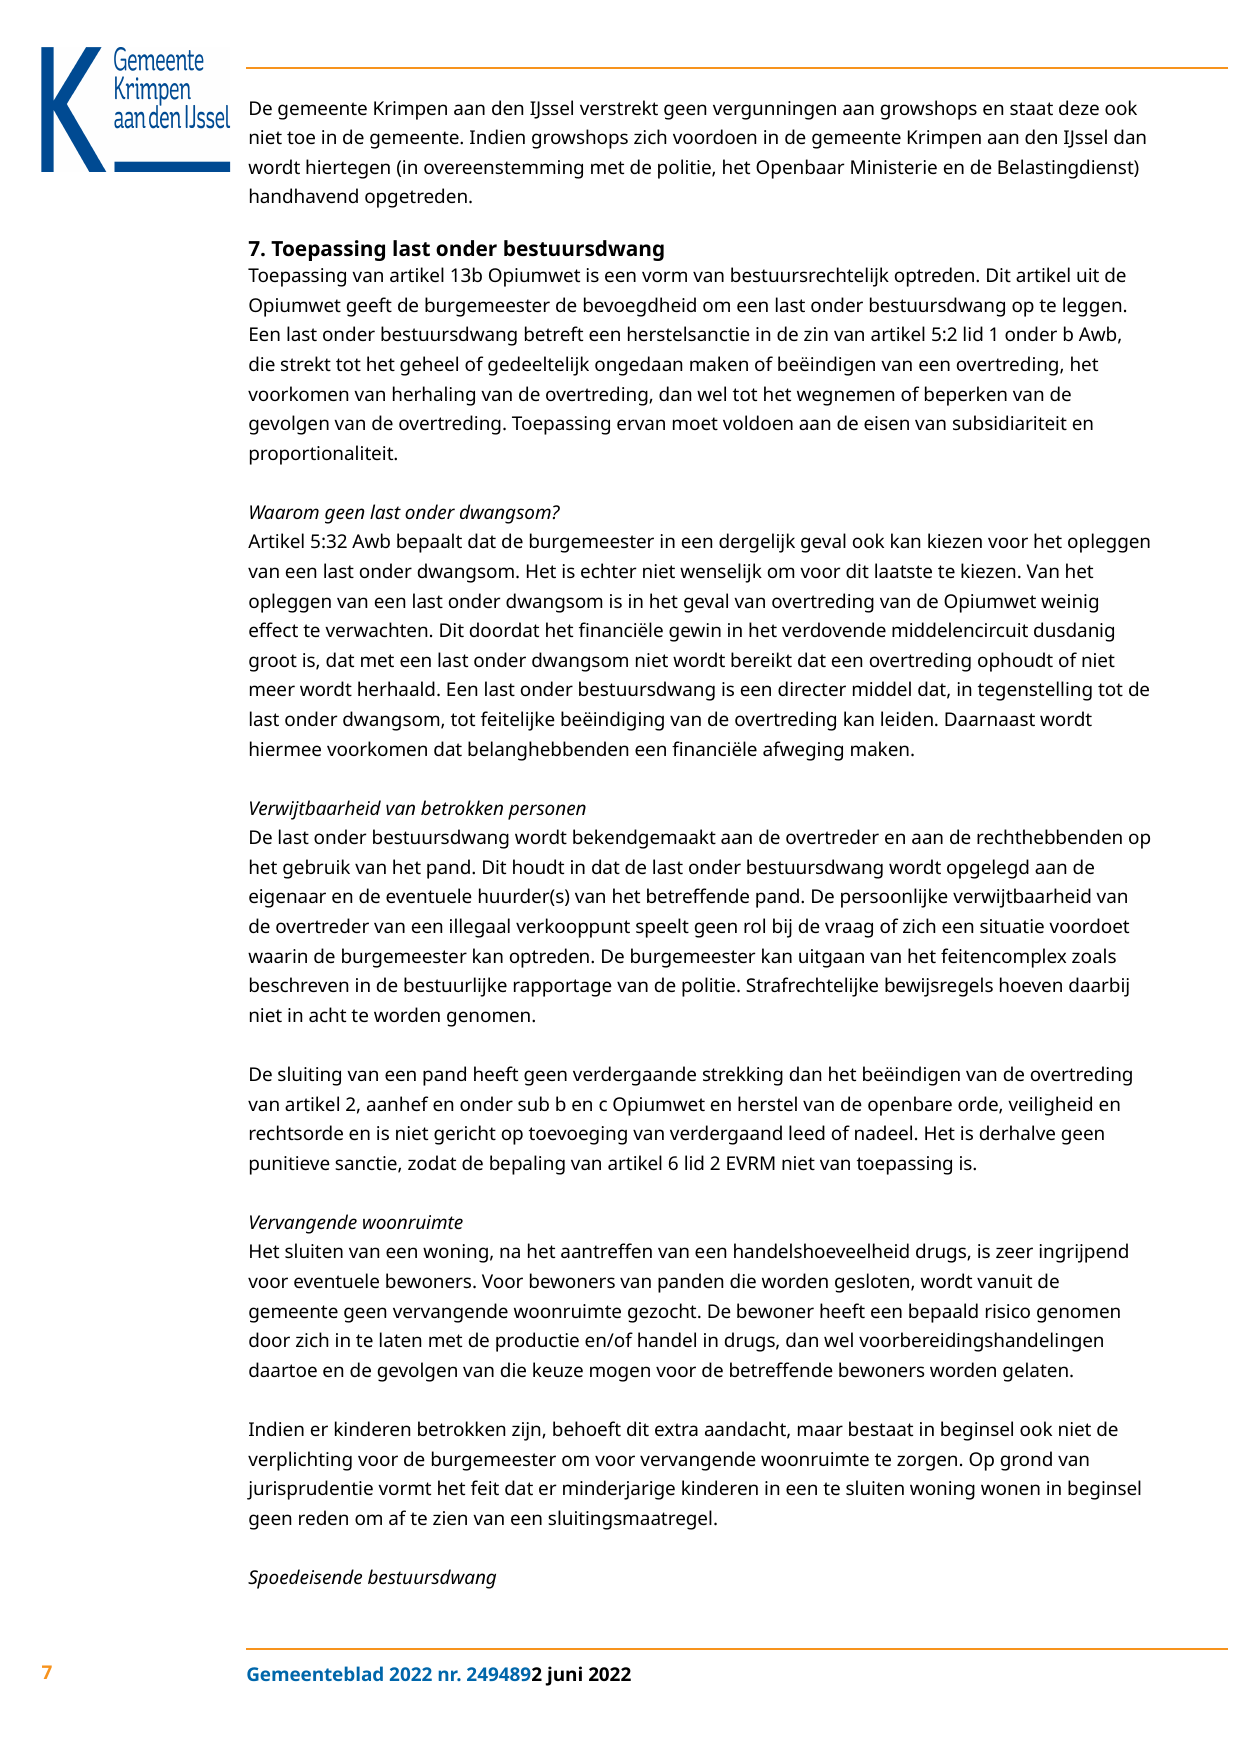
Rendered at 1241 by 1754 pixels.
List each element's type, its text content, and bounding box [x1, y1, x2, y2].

text Artikel 5:32 Awb bepaalt dat de burgemeester in een dergelijk geval ook kan kiezen voor het opleggen van een last onder dwangsom. Het is echter niet wenselijk om voor dit laatste te kiezen. Van het opleggen van een last onder dwangsom is in het geval van overtreding van de Opiumwet weinig effect te verwachten. Dit doordat het financiële gewin in het verdovende middelencircuit dusdanig groot is, dat met een last onder dwangsom niet wordt bereikt dat een overtreding ophoudt of niet meer wordt herhaald. Een last onder bestuursdwang is een directer middel dat, in tegenstelling tot de last onder dwangsom, tot feitelijke beëindiging van de overtreding kan leiden. Daarnaast wordt hiermee voorkomen dat belanghebbenden een financiële afweging maken. [248, 529, 1152, 761]
text De gemeente Krimpen aan den IJssel verstrekt geen vergunningen aan growshops en staat deze ook niet toe in de gemeente. Indien growshops zich voordoen in de gemeente Krimpen aan den IJssel dan wordt hiertegen (in overeenstemming met de politie, het Openbaar Ministerie en de Belastingdienst) handhavend opgetreden. [248, 95, 1152, 209]
text De sluiting van een pand heeft geen verdergaande strekking dan het beëindigen van de overtreding van artikel 2, aanhef en onder sub b en c Opiumwet en herstel van de openbare orde, veiligheid en rechtsorde en is niet gericht op toevoeging van verdergaand leed of nadeel. Het is derhalve geen punitieve sanctie, zodat de bepaling van artikel 6 lid 2 EVRM niet van toepassing is. [248, 1061, 1152, 1176]
text Waarom geen last onder dwangsom? [248, 499, 1152, 525]
picture [41, 47, 231, 172]
text Het sluiten van een woning, na het aantreffen van een handelshoeveelheid drugs, is zeer ingrijpend voor eventuele bewoners. Voor bewoners van panden die worden gesloten, wordt vanuit de gemeente geen vervangende woonruimte gezocht. De bewoner heeft een bepaald risico genomen door zich in te laten met de productie en/of handel in drugs, dan wel voorbereidingshandelingen daartoe en de gevolgen van die keuze mogen voor de betreffende bewoners worden gelaten. [248, 1239, 1152, 1383]
text 7. Toepassing last onder bestuursdwang [248, 234, 1152, 262]
text Verwijtbaarheid van betrokken personen [248, 795, 1152, 821]
text Vervangende woonruimte [248, 1209, 1152, 1235]
text Spoedeisende bestuursdwang [248, 1564, 1152, 1590]
text De last onder bestuursdwang wordt bekendgemaakt aan de overtreder en aan de rechthebbenden op het gebruik van het pand. Dit houdt in dat de last onder bestuursdwang wordt opgelegd aan de eigenaar en de eventuele huurder(s) van het betreffende pand. De persoonlijke verwijtbaarheid van de overtreder van een illegaal verkooppunt speelt geen rol bij de vraag of zich een situatie voordoet waarin de burgemeester kan optreden. De burgemeester kan uitgaan van het feitencomplex zoals beschreven in de bestuurlijke rapportage van de politie. Strafrechtelijke bewijsregels hoeven daarbij niet in acht te worden genomen. [248, 824, 1152, 1028]
text Indien er kinderen betrokken zijn, behoeft dit extra aandacht, maar bestaat in beginsel ook niet de verplichting voor de burgemeester om voor vervangende woonruimte te zorgen. Op grond van jurisprudentie vormt het feit dat er minderjarige kinderen in een te sluiten woning wonen in beginsel geen reden om af te zien van een sluitingsmaatregel. [248, 1416, 1152, 1531]
text Toepassing van artikel 13b Opiumwet is een vorm van bestuursrechtelijk optreden. Dit artikel uit de Opiumwet geeft de burgemeester de bevoegdheid om een last onder bestuursdwang op te leggen. Een last onder bestuursdwang betreft een herstelsanctie in de zin van artikel 5:2 lid 1 onder b Awb, die strekt tot het geheel of gedeeltelijk ongedaan maken of beëindigen van een overtreding, het voorkomen van herhaling van de overtreding, dan wel tot het wegnemen of beperken van de gevolgen van de overtreding. Toepassing ervan moet voldoen aan de eisen van subsidiariteit en proportionaliteit. [248, 262, 1152, 466]
